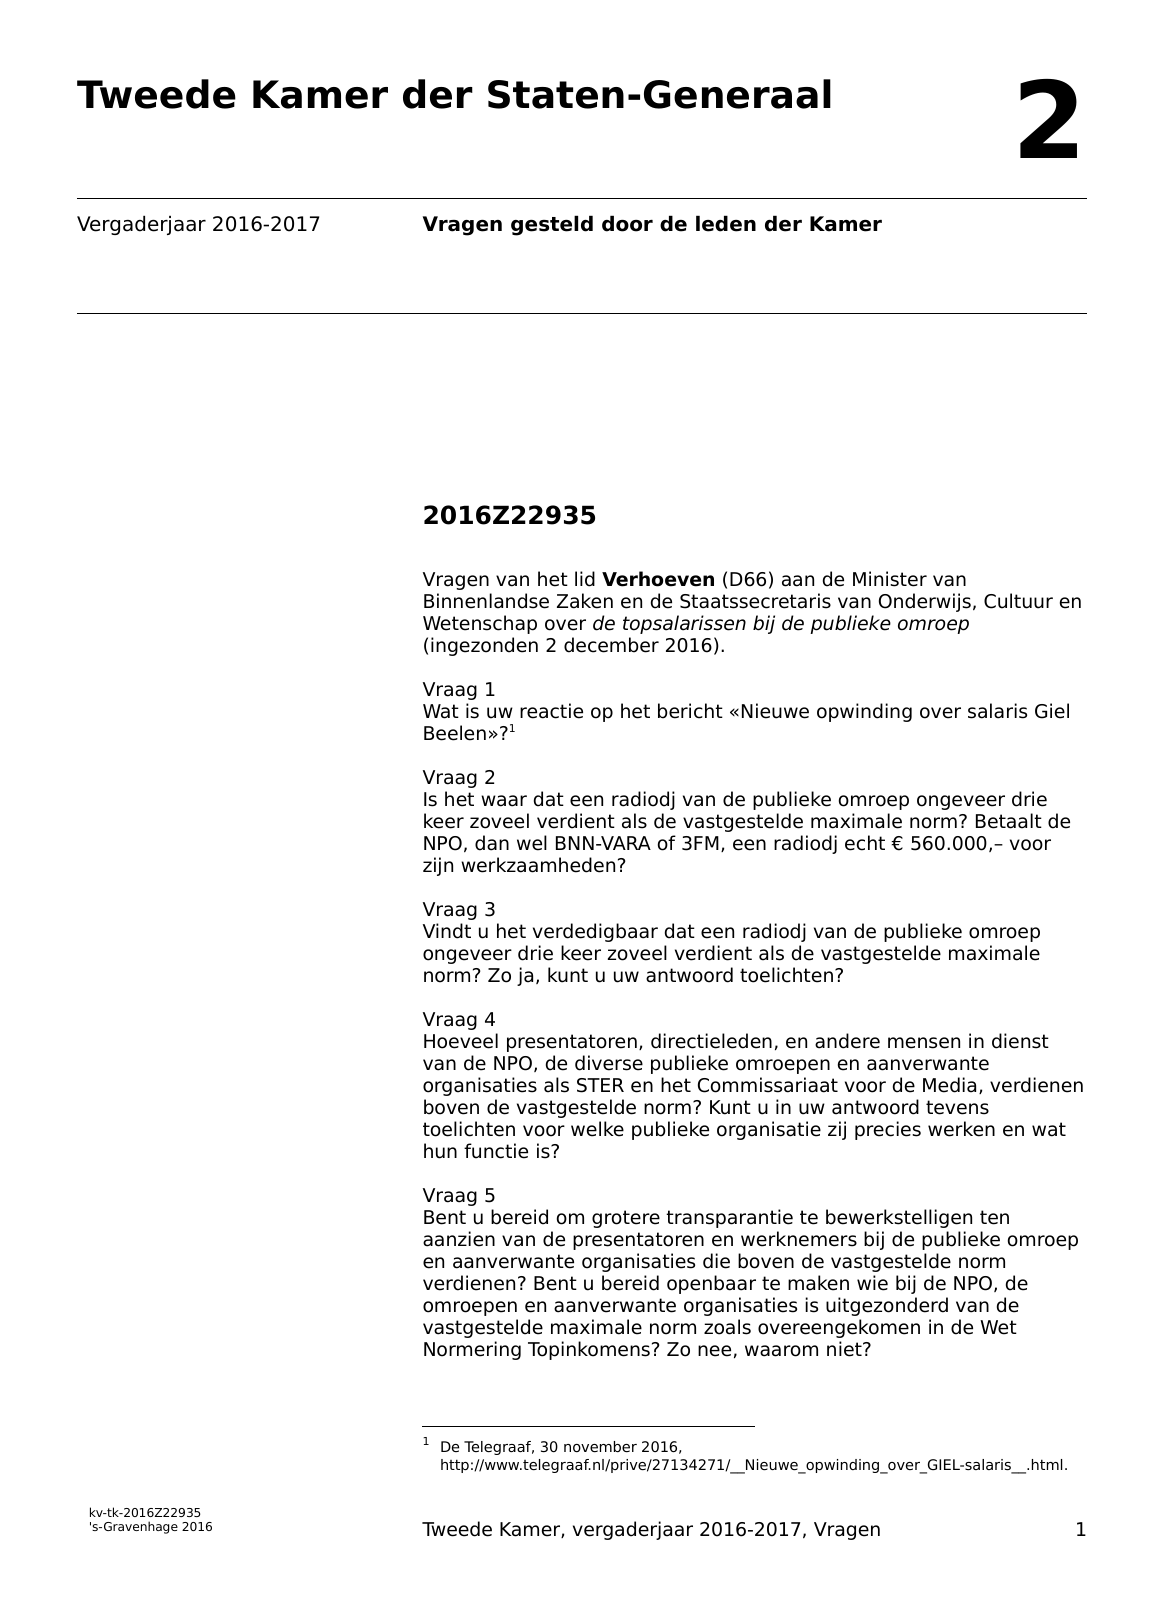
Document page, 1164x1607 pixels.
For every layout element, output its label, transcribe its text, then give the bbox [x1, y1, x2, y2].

text Hoeveel presentatoren, directieleden, en andere mensen in dienst van de NPO, de diverse publieke omroepen en aanverwante organisaties als STER en het Commissariaat voor de Media, verdienen boven de vastgestelde norm? Kunt u in uw antwoord tevens toelichten voor welke publieke organisatie zij precies werken en wat hun functie is? [422, 1031, 1087, 1163]
text Vraag 4 [422, 1009, 1087, 1031]
text Bent u bereid om grotere transparantie te bewerkstelligen ten aanzien van de presentatoren en werknemers bij de publieke omroep en aanverwante organisaties die boven de vastgestelde norm verdienen? Bent u bereid openbaar te maken wie bij de NPO, de omroepen en aanverwante organisaties is uitgezonderd van de vastgestelde maximale norm zoals overeengekomen in de Wet Normering Topinkomens? Zo nee, waarom niet? [422, 1207, 1087, 1361]
text Is het waar dat een radiodj van de publieke omroep ongeveer drie keer zoveel verdient als de vastgestelde maximale norm? Betaalt de NPO, dan wel BNN-VARA of 3FM, een radiodj echt € 560.000,– voor zijn werkzaamheden? [422, 789, 1087, 877]
table_cell Vragen gesteld door de leden der Kamer [422, 199, 1087, 313]
text kv-tk-2016Z22935 [88, 1506, 323, 1520]
text Vragen van het lid Verhoeven (D66) aan de Minister van Binnenlandse Zaken en de Staatssecretaris van Onderwijs, Cultuur en Wetenschap over de topsalarissen bij de publieke omroep (ingezonden 2 december 2016). [422, 569, 1087, 657]
text Vraag 3 [422, 899, 1087, 921]
text Vraag 2 [422, 767, 1087, 789]
table_cell Vergaderjaar 2016-2017 [77, 199, 422, 313]
text Vindt u het verdedigbaar dat een radiodj van de publieke omroep ongeveer drie keer zoveel verdient als de vastgestelde maximale norm? Zo ja, kunt u uw antwoord toelichten? [422, 921, 1087, 987]
text Vraag 1 [422, 679, 1087, 701]
text Vraag 5 [422, 1185, 1087, 1207]
text 's-Gravenhage 2016 [88, 1520, 323, 1534]
text De Telegraaf, 30 november 2016, http://www.telegraaf.nl/prive/27134271/__Nieuwe_opwinding_over_GIEL-salaris__.html. [422, 1435, 1087, 1474]
table_header Tweede Kamer der Staten-Generaal [77, 59, 886, 198]
text Wat is uw reactie op het bericht «Nieuwe opwinding over salaris Giel Beelen»? [422, 701, 1087, 745]
table_header 2 [886, 59, 1087, 198]
text 2016Z22935 [422, 501, 1087, 531]
